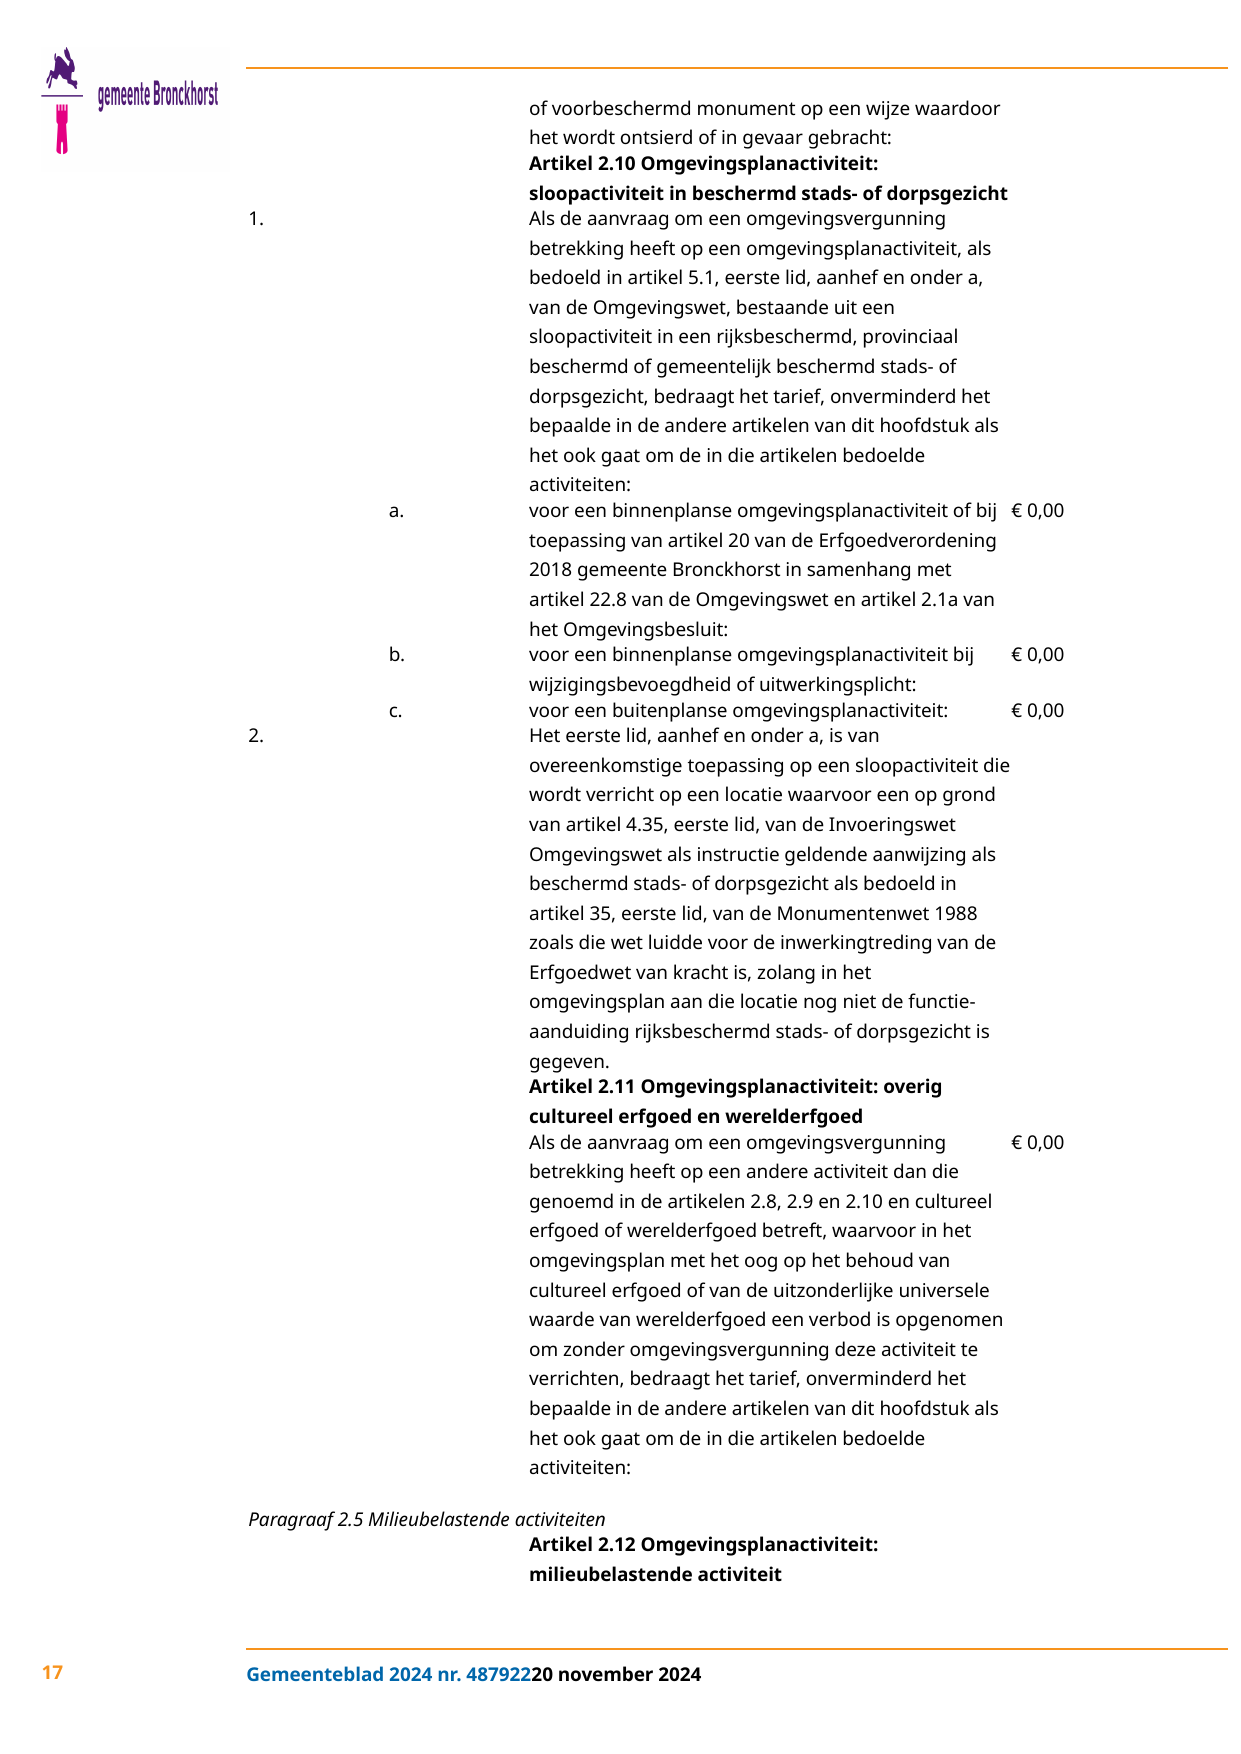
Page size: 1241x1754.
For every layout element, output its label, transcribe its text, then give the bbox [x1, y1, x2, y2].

table_cell [389, 1074, 529, 1129]
table_cell [1011, 723, 1152, 1074]
table_cell [248, 697, 388, 722]
table_cell c. [389, 697, 529, 722]
table_cell [248, 150, 388, 205]
table_cell 1. [248, 205, 388, 497]
table_cell [389, 1532, 529, 1587]
table_cell [1011, 1074, 1152, 1129]
table_cell 2. [248, 723, 388, 1074]
table_cell € 0,00 [1011, 697, 1152, 722]
table_cell [248, 1074, 388, 1129]
table_cell of voorbeschermd monument op een wijze waardoor het wordt ontsierd of in gevaar gebracht: [529, 95, 1011, 150]
picture [41, 47, 231, 172]
table_cell [1011, 1480, 1152, 1506]
table_cell Artikel 2.12 Omgevingsplanactiviteit: milieubelastende activiteit [529, 1532, 1011, 1587]
table_cell [1011, 1532, 1152, 1587]
table_cell [248, 95, 388, 150]
table_cell [529, 1480, 1011, 1506]
table_cell [389, 205, 529, 497]
table_cell [248, 1480, 388, 1506]
table_cell € 0,00 [1011, 498, 1152, 641]
table_cell [389, 1480, 529, 1506]
table_cell [389, 1129, 529, 1480]
table_cell [248, 641, 388, 697]
table_cell a. [389, 498, 529, 641]
table_cell Paragraaf 2.5 Milieubelastende activiteiten [248, 1506, 1011, 1532]
table_cell Het eerste lid, aanhef en onder a, is van overeenkomstige toepassing op een sloopactiviteit die wordt verricht op een locatie waarvoor een op grond van artikel 4.35, eerste lid, van de Invoeringswet Omgevingswet als instructie geldende aanwijzing als beschermd stads- of dorpsgezicht als bedoeld in artikel 35, eerste lid, van de Monumentenwet 1988 zoals die wet luidde voor de inwerkingtreding van de Erfgoedwet van kracht is, zolang in het omgevingsplan aan die locatie nog niet de functie-aanduiding rijksbeschermd stads- of dorpsgezicht is gegeven. [529, 723, 1011, 1074]
table_cell € 0,00 [1011, 641, 1152, 697]
table_cell Als de aanvraag om een omgevingsvergunning betrekking heeft op een omgevingsplanactiviteit, als bedoeld in artikel 5.1, eerste lid, aanhef en onder a, van de Omgevingswet, bestaande uit een sloopactiviteit in een rijksbeschermd, provinciaal beschermd of gemeentelijk beschermd stads- of dorpsgezicht, bedraagt het tarief, onverminderd het bepaalde in de andere artikelen van dit hoofdstuk als het ook gaat om de in die artikelen bedoelde activiteiten: [529, 205, 1011, 497]
table_cell [1011, 150, 1152, 205]
table_cell [1011, 205, 1152, 497]
table_cell b. [389, 641, 529, 697]
table_cell Artikel 2.11 Omgevingsplanactiviteit: overig cultureel erfgoed en werelderfgoed [529, 1074, 1011, 1129]
table_cell Als de aanvraag om een omgevingsvergunning betrekking heeft op een andere activiteit dan die genoemd in de artikelen 2.8, 2.9 en 2.10 en cultureel erfgoed of werelderfgoed betreft, waarvoor in het omgevingsplan met het oog op het behoud van cultureel erfgoed of van de uitzonderlijke universele waarde van werelderfgoed een verbod is opgenomen om zonder omgevingsvergunning deze activiteit te verrichten, bedraagt het tarief, onverminderd het bepaalde in de andere artikelen van dit hoofdstuk als het ook gaat om de in die artikelen bedoelde activiteiten: [529, 1129, 1011, 1480]
table_cell [248, 498, 388, 641]
table_cell Artikel 2.10 Omgevingsplanactiviteit: sloopactiviteit in beschermd stads- of dorpsgezicht [529, 150, 1011, 205]
table_cell [1011, 95, 1152, 150]
table_cell [1011, 1506, 1152, 1532]
table_cell [248, 1129, 388, 1480]
table_cell [389, 95, 529, 150]
table_cell [248, 1532, 388, 1587]
table_cell voor een binnenplanse omgevingsplanactiviteit of bij toepassing van artikel 20 van de Erfgoedverordening 2018 gemeente Bronckhorst in samenhang met artikel 22.8 van de Omgevingswet en artikel 2.1a van het Omgevingsbesluit: [529, 498, 1011, 641]
table_cell voor een buitenplanse omgevingsplanactiviteit: [529, 697, 1011, 722]
table_cell voor een binnenplanse omgevingsplanactiviteit bij wijzigingsbevoegdheid of uitwerkingsplicht: [529, 641, 1011, 697]
table_cell [389, 150, 529, 205]
table_cell [389, 723, 529, 1074]
table_cell € 0,00 [1011, 1129, 1152, 1480]
